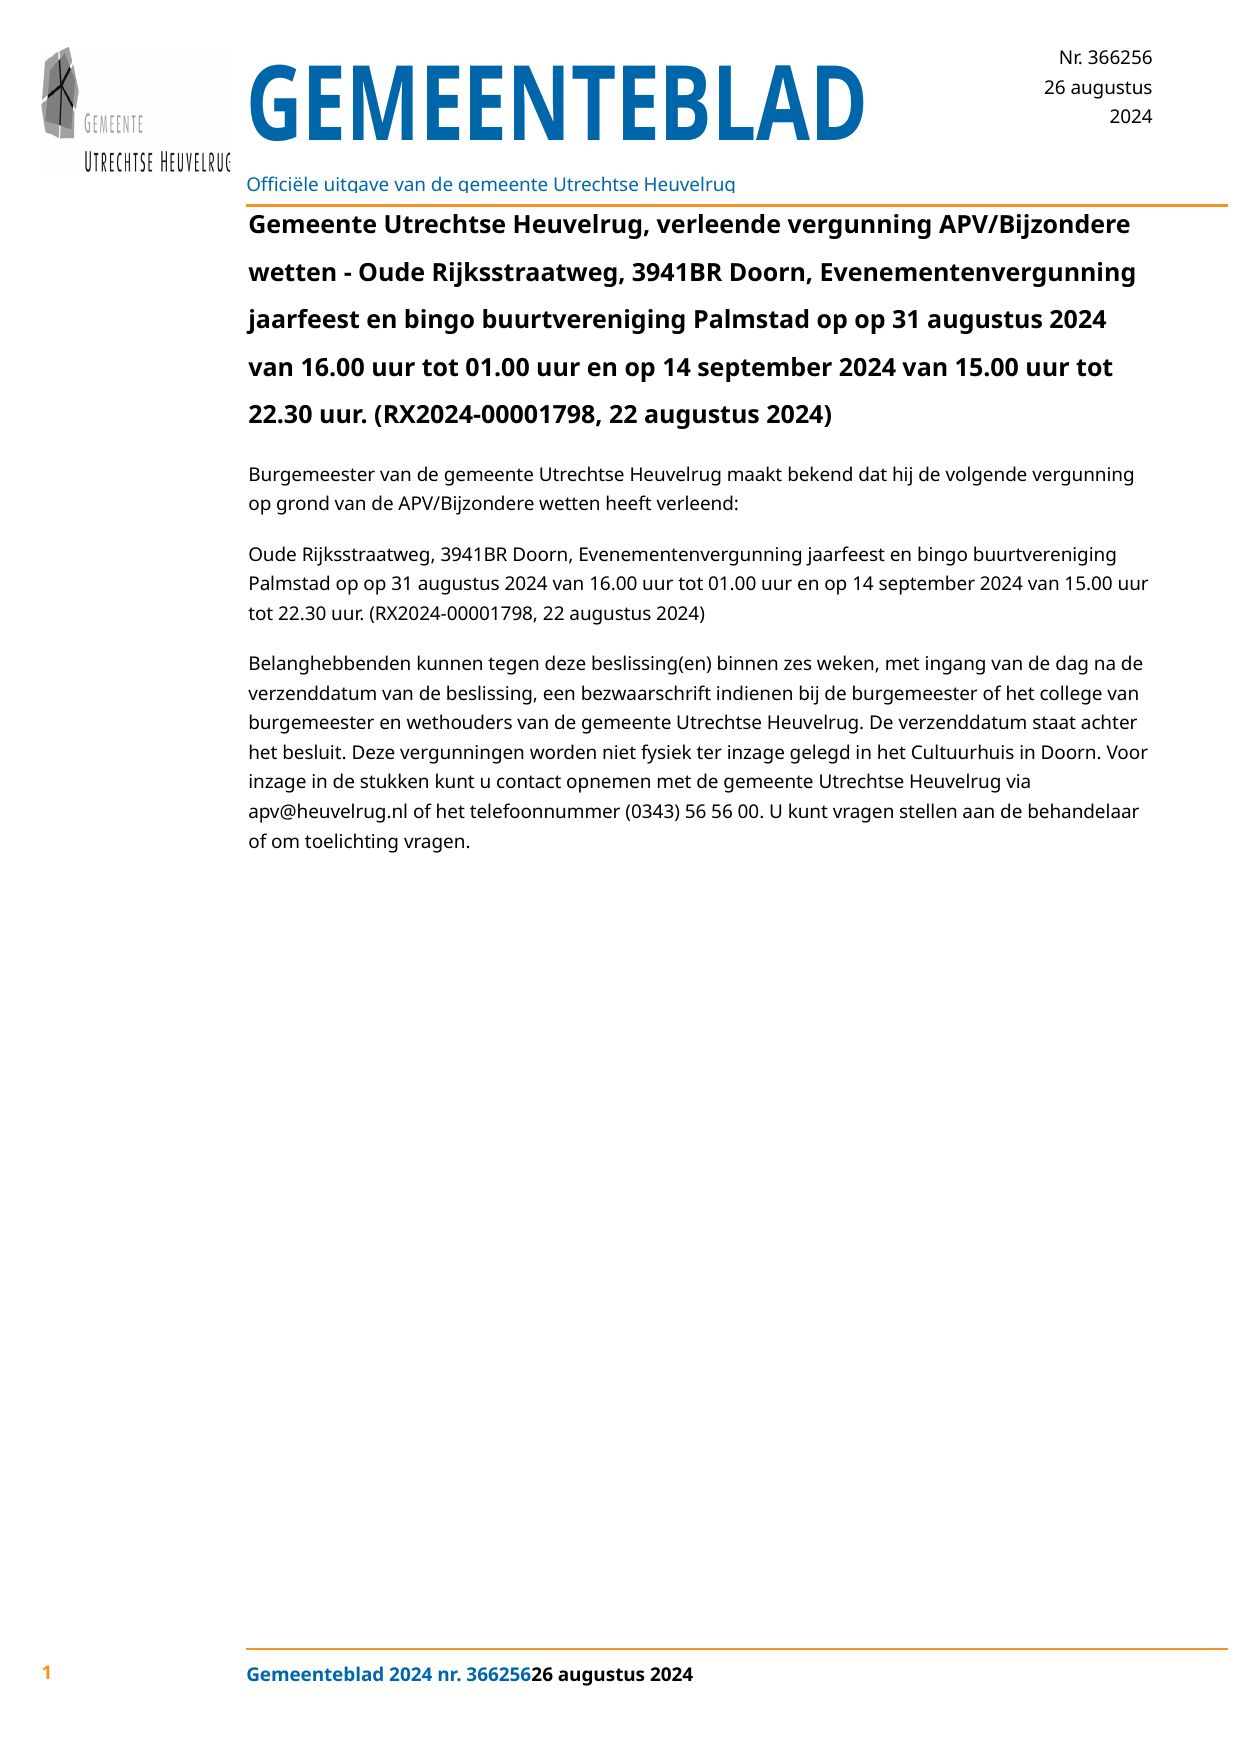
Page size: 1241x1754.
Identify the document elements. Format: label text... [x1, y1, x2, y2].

text Oude Rijksstraatweg, 3941BR Doorn, Evenementenvergunning jaarfeest en bingo buurtvereniging Palmstad op op 31 augustus 2024 van 16.00 uur tot 01.00 uur en op 14 september 2024 van 15.00 uur tot 22.30 uur. (RX2024-00001798, 22 augustus 2024) [248, 541, 1152, 626]
picture [41, 47, 231, 172]
text Belanghebbenden kunnen tegen deze beslissing(en) binnen zes weken, met ingang van de dag na de verzenddatum van de beslissing, een bezwaarschrift indienen bij de burgemeester of het college van burgemeester en wethouders van de gemeente Utrechtse Heuvelrug. De verzenddatum staat achter het besluit. Deze vergunningen worden niet fysiek ter inzage gelegd in het Cultuurhuis in Doorn. Voor inzage in de stukken kunt u contact opnemen met de gemeente Utrechtse Heuvelrug via apv@heuvelrug.nl of het telefoonnummer (0343) 56 56 00. U kunt vragen stellen aan de behandelaar of om toelichting vragen. [248, 650, 1152, 853]
text Gemeente Utrechtse Heuvelrug, verleende vergunning APV/Bijzondere wetten - Oude Rijksstraatweg, 3941BR Doorn, Evenementenvergunning jaarfeest en bingo buurtvereniging Palmstad op op 31 augustus 2024 van 16.00 uur tot 01.00 uur en op 14 september 2024 van 15.00 uur tot 22.30 uur. (RX2024-00001798, 22 augustus 2024) [248, 207, 1152, 431]
text Burgemeester van de gemeente Utrechtse Heuvelrug maakt bekend dat hij de volgende vergunning op grond van de APV/Bijzondere wetten heeft verleend: [248, 461, 1152, 516]
